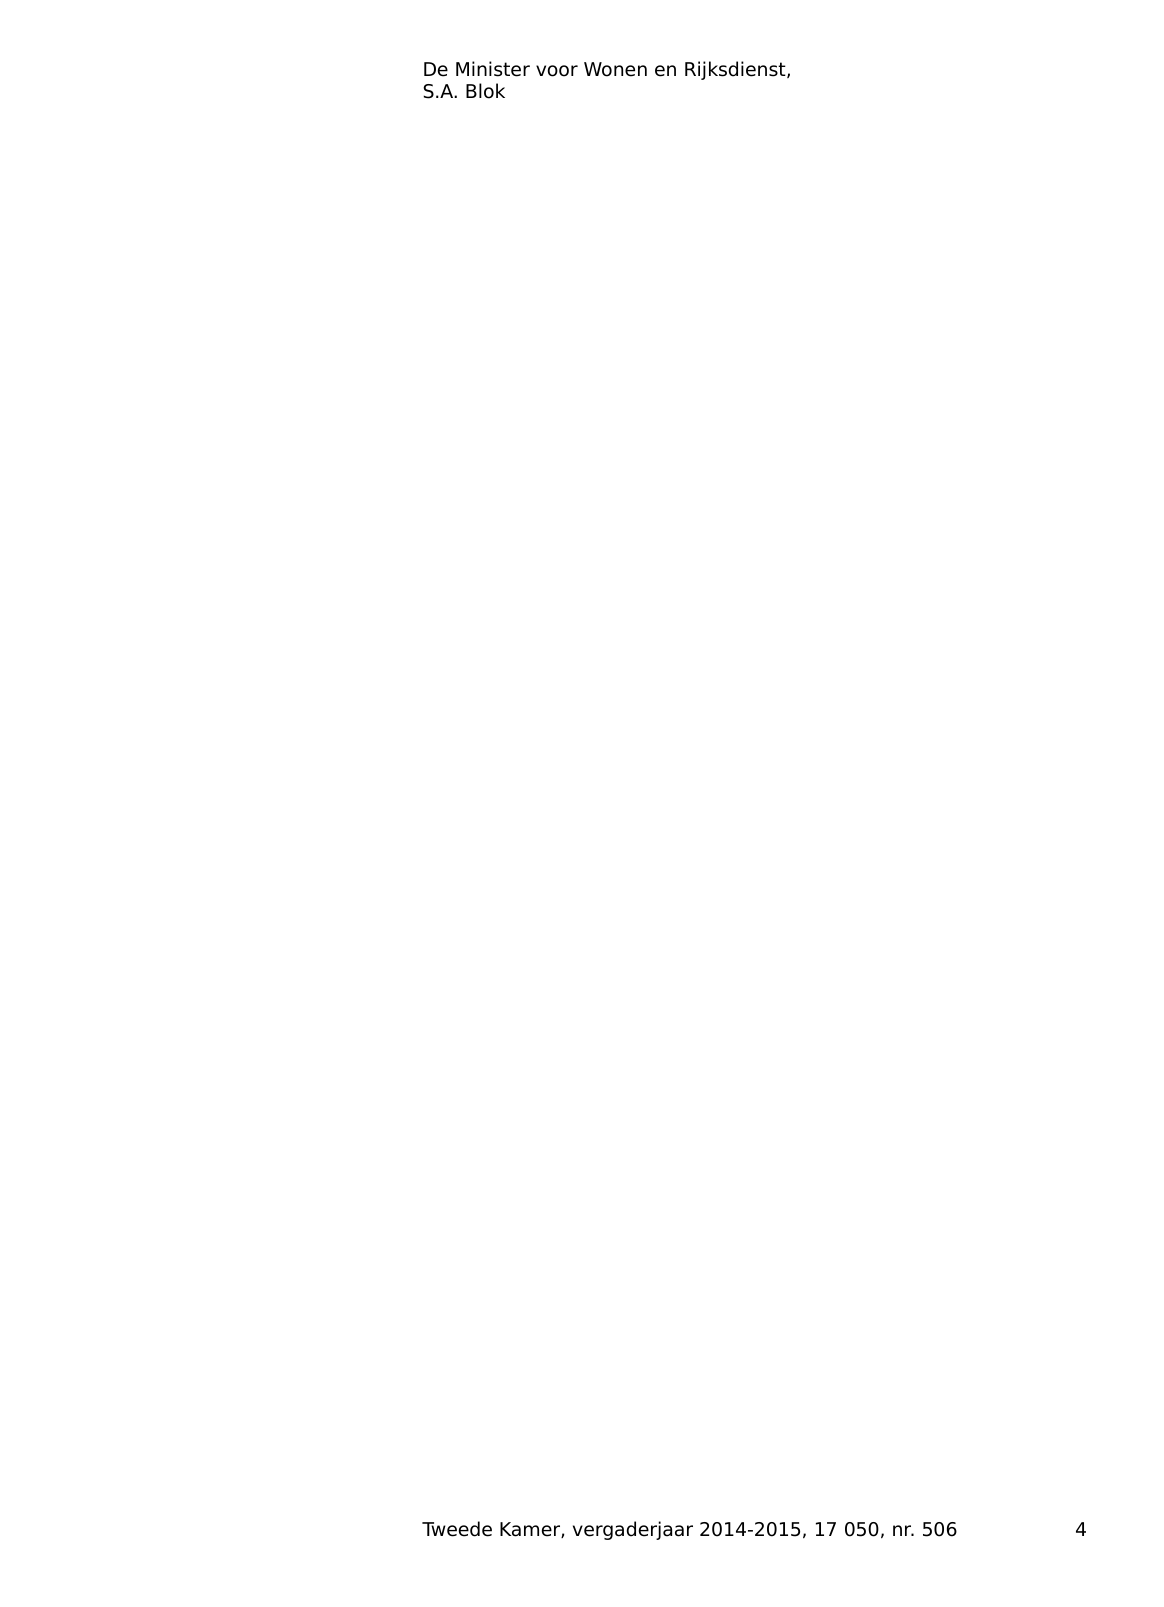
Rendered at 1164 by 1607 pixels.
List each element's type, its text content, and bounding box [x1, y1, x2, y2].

text De Minister voor Wonen en Rijksdienst, S.A. Blok [422, 59, 1087, 103]
